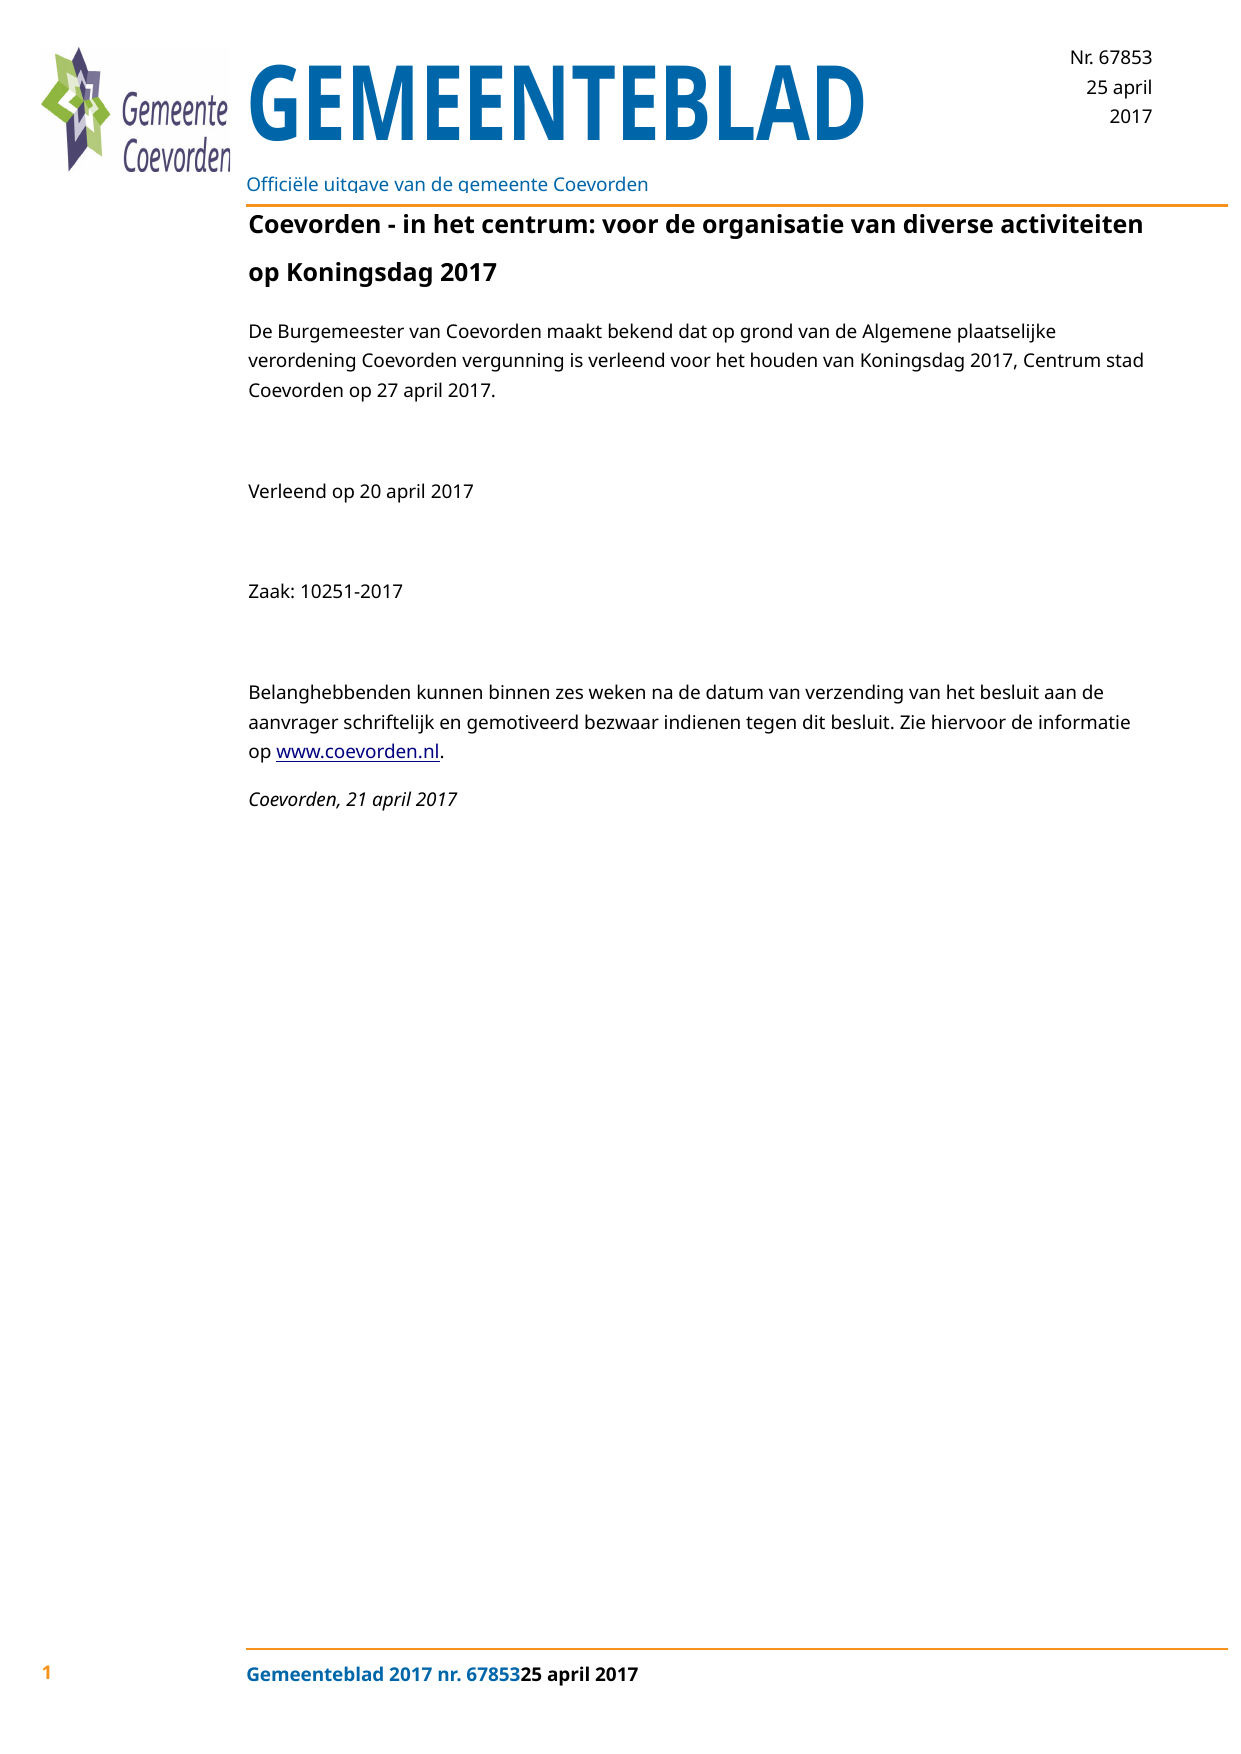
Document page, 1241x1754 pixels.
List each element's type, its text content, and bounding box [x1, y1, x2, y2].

text Zaak: 10251-2017 [248, 579, 1152, 604]
picture [41, 47, 231, 172]
text Verleend op 20 april 2017 [248, 478, 1152, 504]
text De Burgemeester van Coevorden maakt bekend dat op grond van de Algemene plaatselijke verordening Coevorden vergunning is verleend voor het houden van Koningsdag 2017, Centrum stad Coevorden op 27 april 2017. [248, 318, 1152, 403]
text Coevorden - in het centrum: voor de organisatie van diverse activiteiten op Koningsdag 2017 [248, 207, 1152, 288]
text Belanghebbenden kunnen binnen zes weken na de datum van verzending van het besluit aan de aanvrager schriftelijk en gemotiveerd bezwaar indienen tegen dit besluit. Zie hiervoor de informatie op www.coevorden.nl. [248, 679, 1152, 764]
text Coevorden, 21 april 2017 [248, 787, 1152, 812]
